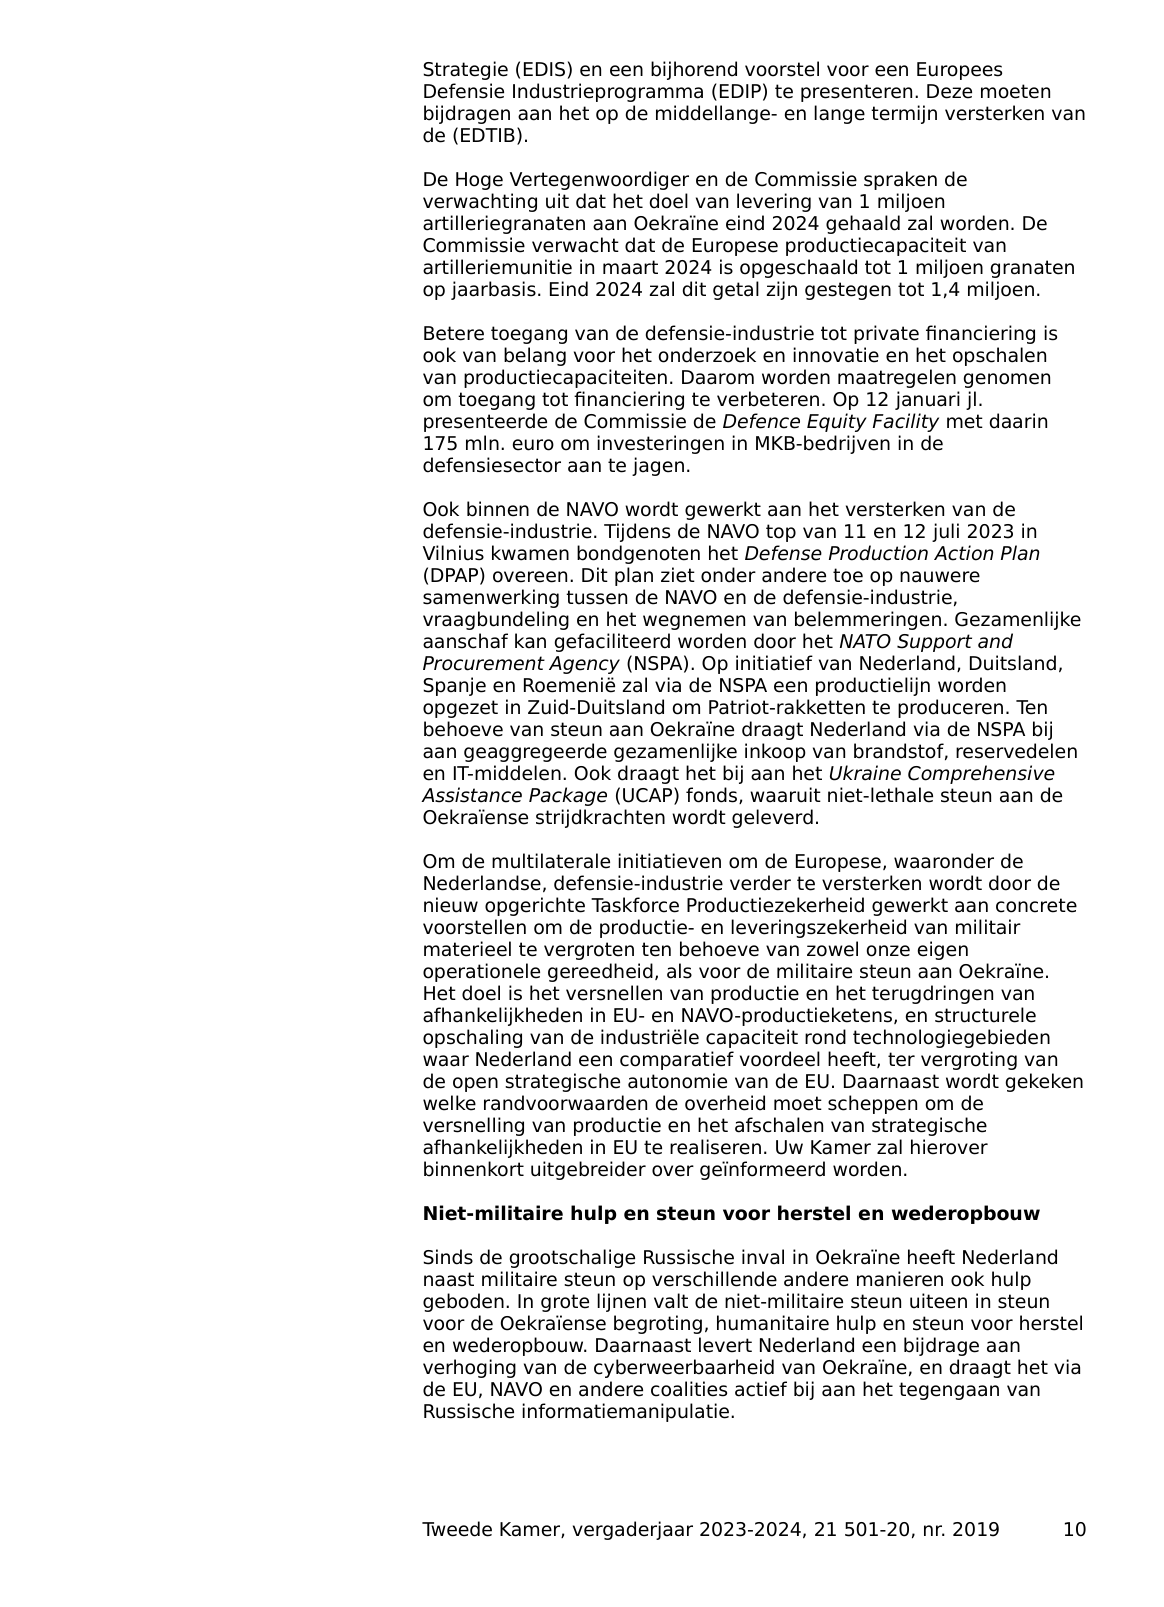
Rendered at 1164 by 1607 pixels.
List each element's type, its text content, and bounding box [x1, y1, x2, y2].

text Strategie (EDIS) en een bijhorend voorstel voor een Europees Defensie Industrieprogramma (EDIP) te presenteren. Deze moeten bijdragen aan het op de middellange- en lange termijn versterken van de (EDTIB). [422, 59, 1087, 147]
text De Hoge Vertegenwoordiger en de Commissie spraken de verwachting uit dat het doel van levering van 1 miljoen artilleriegranaten aan Oekraïne eind 2024 gehaald zal worden. De Commissie verwacht dat de Europese productiecapaciteit van artilleriemunitie in maart 2024 is opgeschaald tot 1 miljoen granaten op jaarbasis. Eind 2024 zal dit getal zijn gestegen tot 1,4 miljoen. [422, 169, 1087, 301]
text Sinds de grootschalige Russische inval in Oekraïne heeft Nederland naast militaire steun op verschillende andere manieren ook hulp geboden. In grote lijnen valt de niet-militaire steun uiteen in steun voor de Oekraïense begroting, humanitaire hulp en steun voor herstel en wederopbouw. Daarnaast levert Nederland een bijdrage aan verhoging van de cyberweerbaarheid van Oekraïne, en draagt het via de EU, NAVO en andere coalities actief bij aan het tegengaan van Russische informatiemanipulatie. [422, 1247, 1087, 1423]
text Betere toegang van de defensie-industrie tot private financiering is ook van belang voor het onderzoek en innovatie en het opschalen van productiecapaciteiten. Daarom worden maatregelen genomen om toegang tot financiering te verbeteren. Op 12 januari jl. presenteerde de Commissie de Defence Equity Facility met daarin 175 mln. euro om investeringen in MKB-bedrijven in de defensiesector aan te jagen. [422, 323, 1087, 477]
text Ook binnen de NAVO wordt gewerkt aan het versterken van de defensie-industrie. Tijdens de NAVO top van 11 en 12 juli 2023 in Vilnius kwamen bondgenoten het Defense Production Action Plan (DPAP) overeen. Dit plan ziet onder andere toe op nauwere samenwerking tussen de NAVO en de defensie-industrie, vraagbundeling en het wegnemen van belemmeringen. Gezamenlijke aanschaf kan gefaciliteerd worden door het NATO Support and Procurement Agency (NSPA). Op initiatief van Nederland, Duitsland, Spanje en Roemenië zal via de NSPA een productielijn worden opgezet in Zuid-Duitsland om Patriot-rakketten te produceren. Ten behoeve van steun aan Oekraïne draagt Nederland via de NSPA bij aan geaggregeerde gezamenlijke inkoop van brandstof, reservedelen en IT-middelen. Ook draagt het bij aan het Ukraine Comprehensive Assistance Package (UCAP) fonds, waaruit niet-lethale steun aan de Oekraïense strijdkrachten wordt geleverd. [422, 499, 1087, 829]
subtitle Niet-militaire hulp en steun voor herstel en wederopbouw [422, 1203, 1087, 1225]
text Om de multilaterale initiatieven om de Europese, waaronder de Nederlandse, defensie-industrie verder te versterken wordt door de nieuw opgerichte Taskforce Productiezekerheid gewerkt aan concrete voorstellen om de productie- en leveringszekerheid van militair materieel te vergroten ten behoeve van zowel onze eigen operationele gereedheid, als voor de militaire steun aan Oekraïne. Het doel is het versnellen van productie en het terugdringen van afhankelijkheden in EU- en NAVO-productieketens, en structurele opschaling van de industriële capaciteit rond technologiegebieden waar Nederland een comparatief voordeel heeft, ter vergroting van de open strategische autonomie van de EU. Daarnaast wordt gekeken welke randvoorwaarden de overheid moet scheppen om de versnelling van productie en het afschalen van strategische afhankelijkheden in EU te realiseren. Uw Kamer zal hierover binnenkort uitgebreider over geïnformeerd worden. [422, 851, 1087, 1181]
